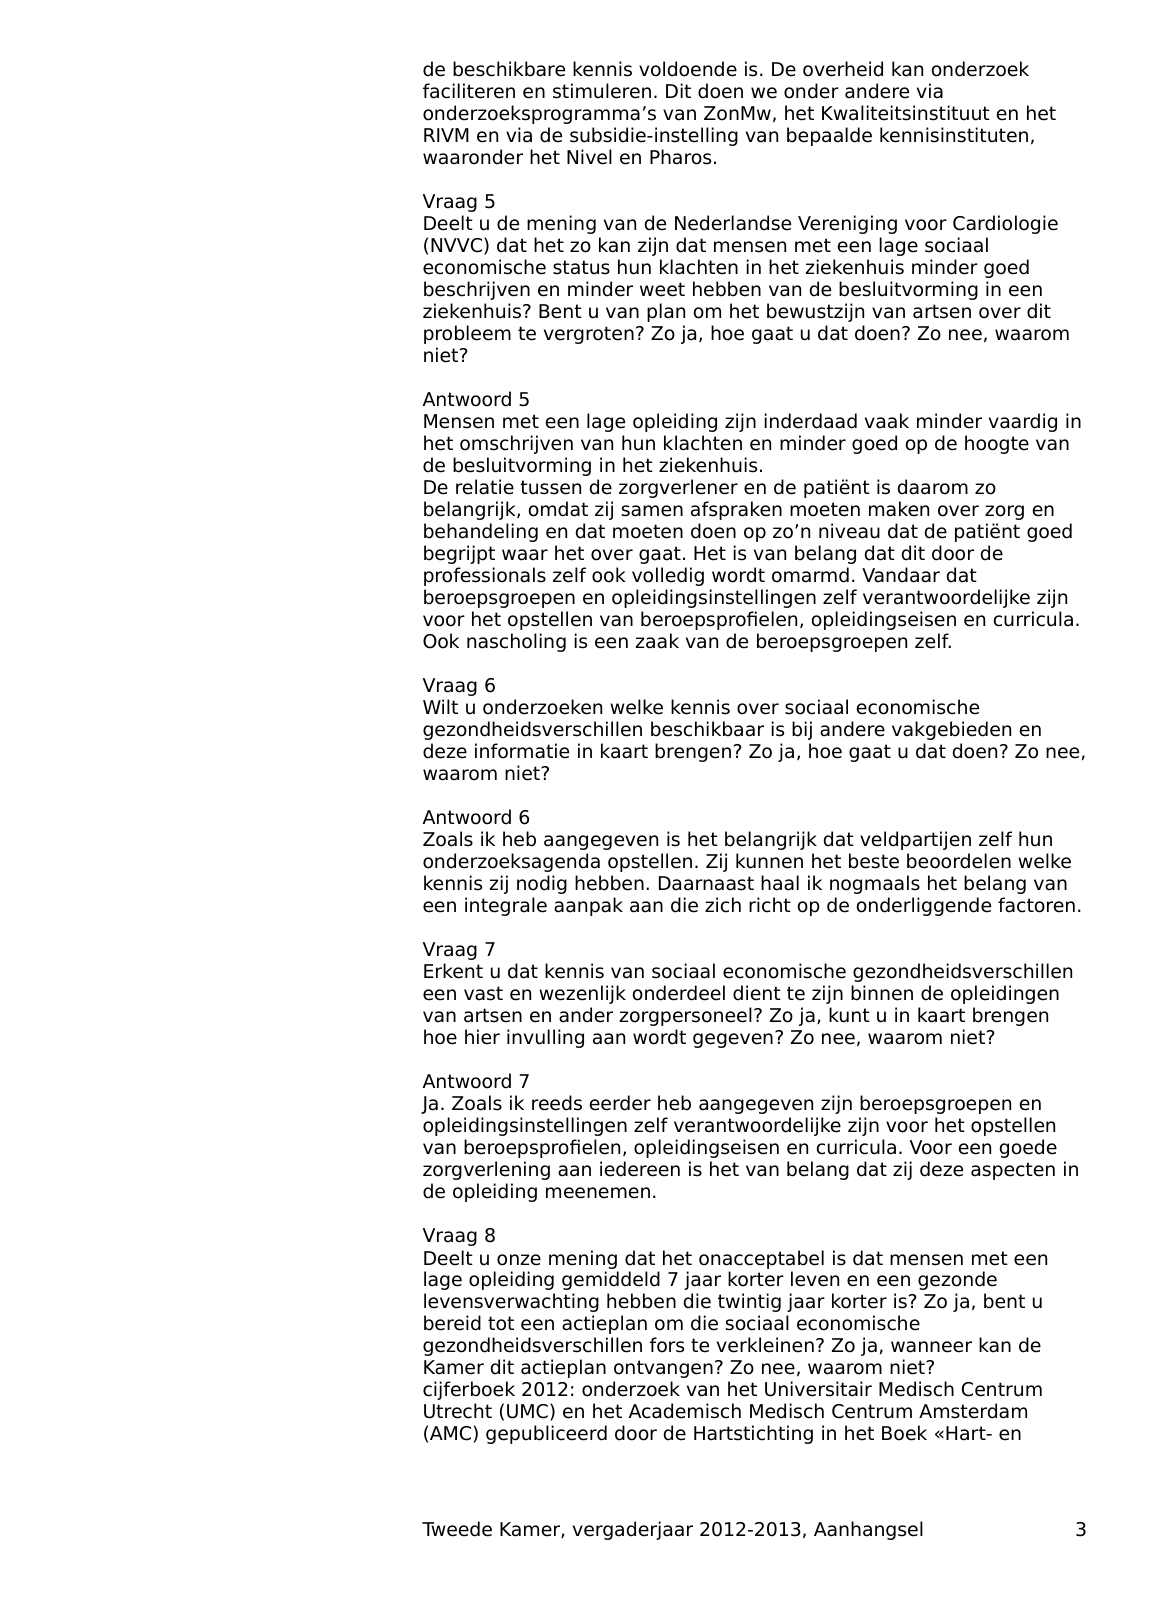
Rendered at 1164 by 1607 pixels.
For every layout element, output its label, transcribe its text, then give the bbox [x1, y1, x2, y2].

text cijferboek 2012: onderzoek van het Universitair Medisch Centrum Utrecht (UMC) en het Academisch Medisch Centrum Amsterdam (AMC) gepubliceerd door de Hartstichting in het Boek «Hart- en [422, 1379, 1087, 1445]
text Vraag 8 [422, 1225, 1087, 1247]
text Vraag 6 [422, 675, 1087, 697]
text Antwoord 6 [422, 807, 1087, 829]
text Deelt u de mening van de Nederlandse Vereniging voor Cardiologie (NVVC) dat het zo kan zijn dat mensen met een lage sociaal economische status hun klachten in het ziekenhuis minder goed beschrijven en minder weet hebben van de besluitvorming in een ziekenhuis? Bent u van plan om het bewustzijn van artsen over dit probleem te vergroten? Zo ja, hoe gaat u dat doen? Zo nee, waarom niet? [422, 213, 1087, 367]
text Antwoord 7 [422, 1071, 1087, 1093]
text Deelt u onze mening dat het onacceptabel is dat mensen met een lage opleiding gemiddeld 7 jaar korter leven en een gezonde levensverwachting hebben die twintig jaar korter is? Zo ja, bent u bereid tot een actieplan om die sociaal economische gezondheidsverschillen fors te verkleinen? Zo ja, wanneer kan de Kamer dit actieplan ontvangen? Zo nee, waarom niet? [422, 1247, 1087, 1379]
text de beschikbare kennis voldoende is. De overheid kan onderzoek faciliteren en stimuleren. Dit doen we onder andere via onderzoeksprogramma’s van ZonMw, het Kwaliteitsinstituut en het RIVM en via de subsidie-instelling van bepaalde kennisinstituten, waaronder het Nivel en Pharos. [422, 59, 1087, 169]
text Antwoord 5 [422, 389, 1087, 411]
text Mensen met een lage opleiding zijn inderdaad vaak minder vaardig in het omschrijven van hun klachten en minder goed op de hoogte van de besluitvorming in het ziekenhuis. [422, 411, 1087, 477]
text Erkent u dat kennis van sociaal economische gezondheidsverschillen een vast en wezenlijk onderdeel dient te zijn binnen de opleidingen van artsen en ander zorgpersoneel? Zo ja, kunt u in kaart brengen hoe hier invulling aan wordt gegeven? Zo nee, waarom niet? [422, 961, 1087, 1049]
text Vraag 7 [422, 939, 1087, 961]
text Wilt u onderzoeken welke kennis over sociaal economische gezondheidsverschillen beschikbaar is bij andere vakgebieden en deze informatie in kaart brengen? Zo ja, hoe gaat u dat doen? Zo nee, waarom niet? [422, 697, 1087, 785]
text Ja. Zoals ik reeds eerder heb aangegeven zijn beroepsgroepen en opleidingsinstellingen zelf verantwoordelijke zijn voor het opstellen van beroepsprofielen, opleidingseisen en curricula. Voor een goede zorgverlening aan iedereen is het van belang dat zij deze aspecten in de opleiding meenemen. [422, 1093, 1087, 1203]
text Zoals ik heb aangegeven is het belangrijk dat veldpartijen zelf hun onderzoeksagenda opstellen. Zij kunnen het beste beoordelen welke kennis zij nodig hebben. Daarnaast haal ik nogmaals het belang van een integrale aanpak aan die zich richt op de onderliggende factoren. [422, 829, 1087, 917]
text Vraag 5 [422, 191, 1087, 213]
text De relatie tussen de zorgverlener en de patiënt is daarom zo belangrijk, omdat zij samen afspraken moeten maken over zorg en behandeling en dat moeten doen op zo’n niveau dat de patiënt goed begrijpt waar het over gaat. Het is van belang dat dit door de professionals zelf ook volledig wordt omarmd. Vandaar dat beroepsgroepen en opleidingsinstellingen zelf verantwoordelijke zijn voor het opstellen van beroepsprofielen, opleidingseisen en curricula. Ook nascholing is een zaak van de beroepsgroepen zelf. [422, 477, 1087, 653]
